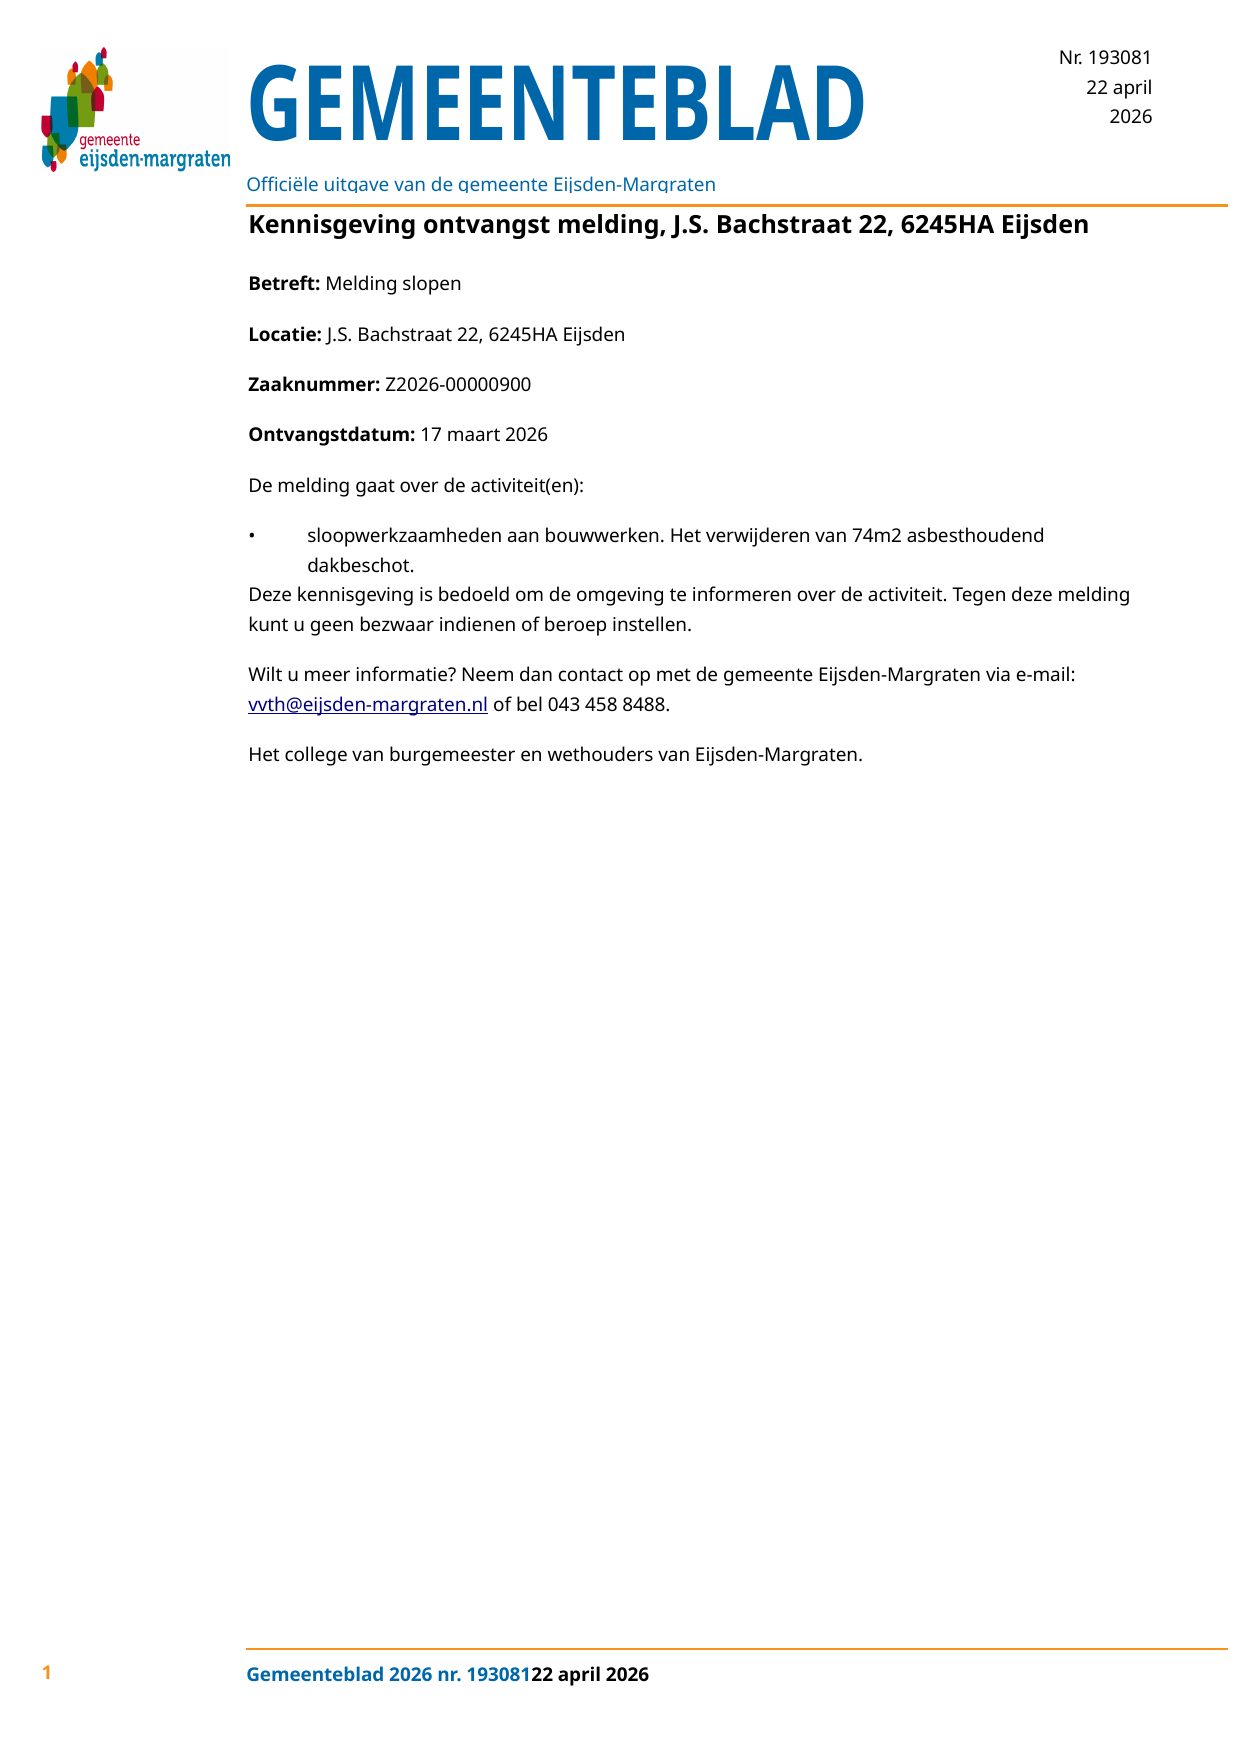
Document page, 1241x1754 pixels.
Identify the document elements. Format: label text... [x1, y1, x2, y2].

list sloopwerkzaamheden aan bouwwerken. Het verwijderen van 74m2 asbesthoudend dakbeschot. [248, 522, 1152, 578]
text Kennisgeving ontvangst melding, J.S. Bachstraat 22, 6245HA Eijsden [248, 207, 1152, 241]
text Zaaknummer: Z2026-00000900 [248, 371, 1152, 397]
text Wilt u meer informatie? Neem dan contact op met de gemeente Eijsden-Margraten via e-mail: vvth@eijsden-margraten.nl of bel 043 458 8488. [248, 662, 1152, 717]
text De melding gaat over de activiteit(en): [248, 472, 1152, 498]
text Locatie: J.S. Bachstraat 22, 6245HA Eijsden [248, 321, 1152, 346]
picture [41, 47, 231, 172]
text Ontvangstdatum: 17 maart 2026 [248, 422, 1152, 447]
text Deze kennisgeving is bedoeld om de omgeving te informeren over de activiteit. Tegen deze melding kunt u geen bezwaar indienen of beroep instellen. [248, 582, 1152, 637]
text Betreft: Melding slopen [248, 270, 1152, 296]
text Het college van burgemeester en wethouders van Eijsden-Margraten. [248, 742, 1152, 767]
